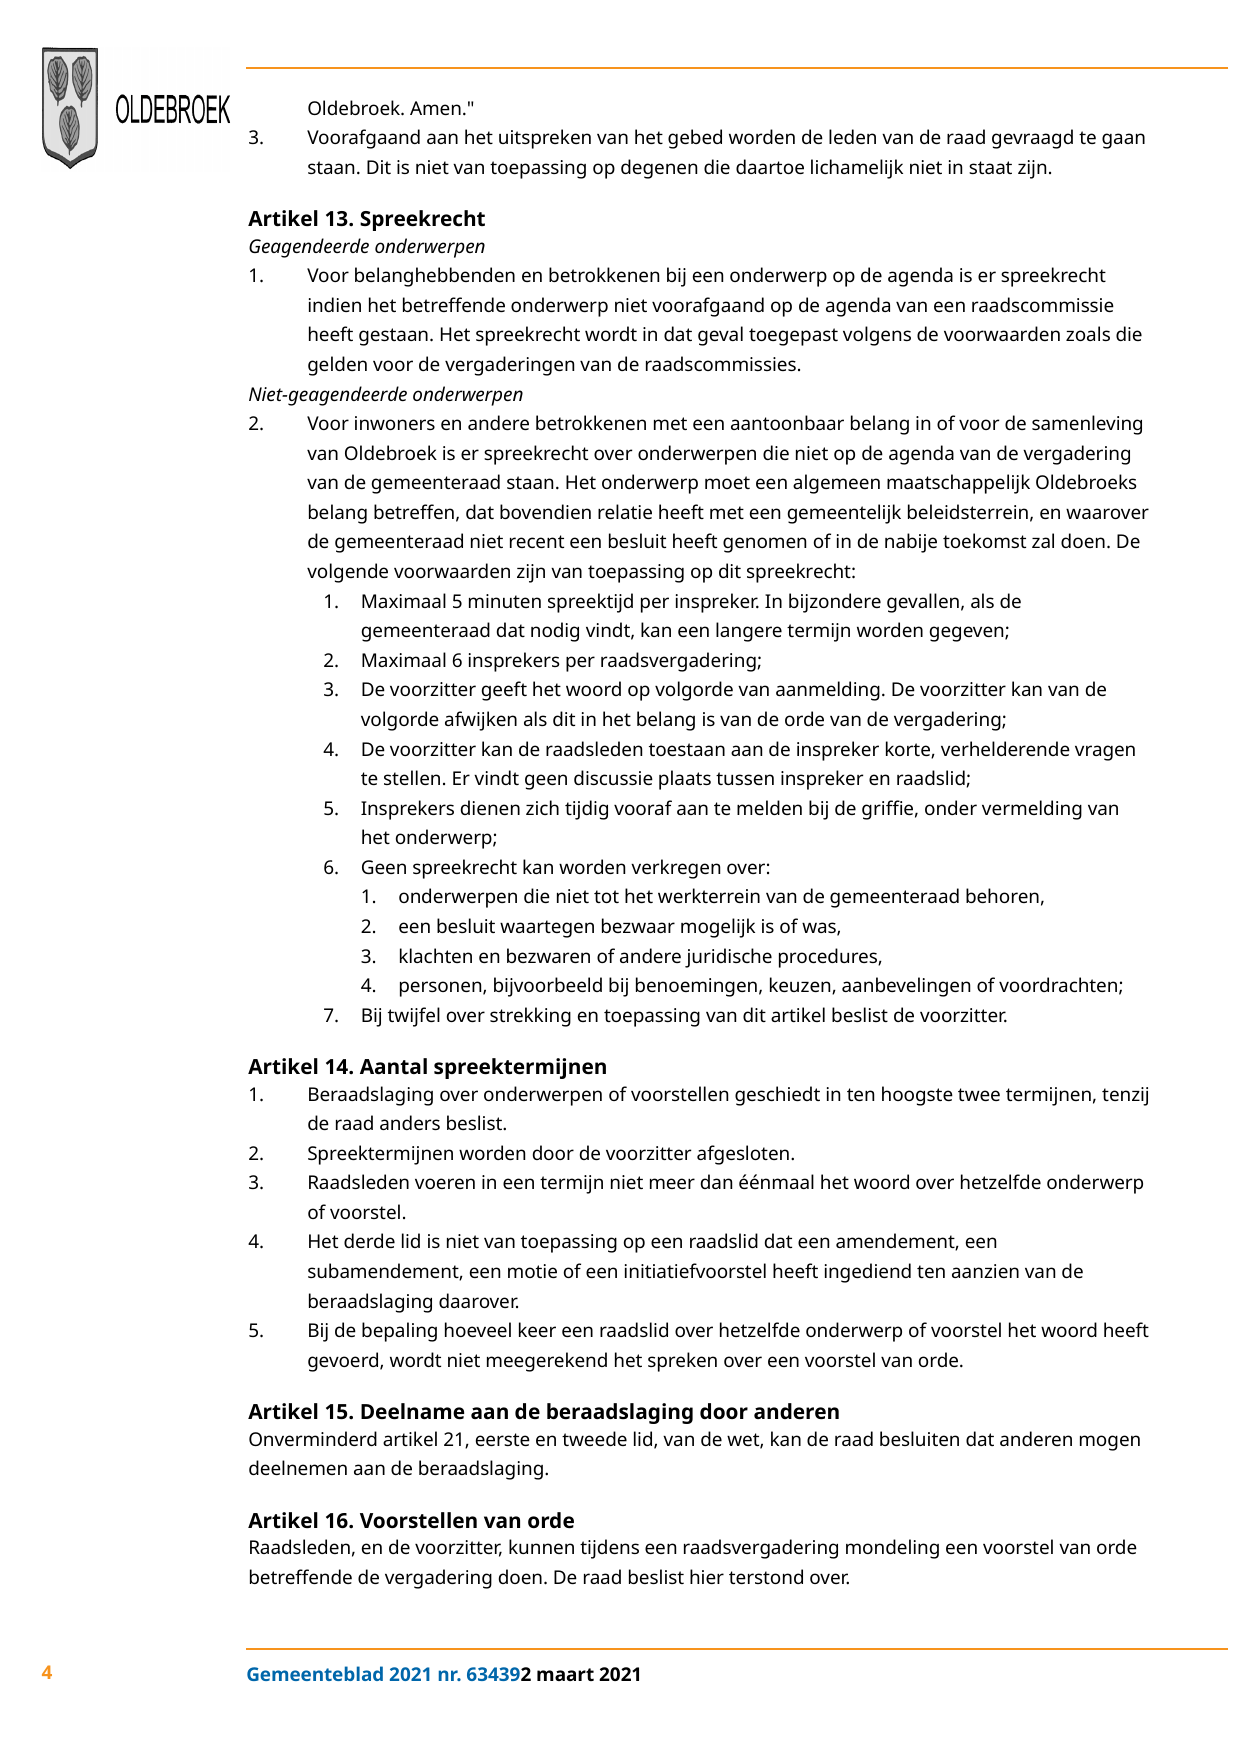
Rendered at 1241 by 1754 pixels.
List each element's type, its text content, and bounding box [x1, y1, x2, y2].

list een besluit waartegen bezwaar mogelijk is of was, [361, 913, 1152, 939]
list Maximaal 6 insprekers per raadsvergadering; [323, 647, 1152, 673]
list Voor inwoners en andere betrokkenen met een aantoonbaar belang in of voor de samenleving van Oldebroek is er spreekrecht over onderwerpen die niet op de agenda van de vergadering van de gemeenteraad staan. Het onderwerp moet een algemeen maatschappelijk Oldebroeks belang betreffen, dat bovendien relatie heeft met een gemeentelijk beleidsterrein, en waarover de gemeenteraad niet recent een besluit heeft genomen of in de nabije toekomst zal doen. De volgende voorwaarden zijn van toepassing op dit spreekrecht: [248, 410, 1152, 584]
text Geagendeerde onderwerpen [248, 233, 1152, 258]
list De voorzitter kan de raadsleden toestaan aan de inspreker korte, verhelderende vragen te stellen. Er vindt geen discussie plaats tussen inspreker en raadslid; [323, 736, 1152, 791]
list Oldebroek. Amen." [248, 95, 1152, 121]
text Raadsleden, en de voorzitter, kunnen tijdens een raadsvergadering mondeling een voorstel van orde betreffende de vergadering doen. De raad beslist hier terstond over. [248, 1534, 1152, 1590]
list Voor belanghebbenden en betrokkenen bij een onderwerp op de agenda is er spreekrecht indien het betreffende onderwerp niet voorafgaand op de agenda van een raadscommissie heeft gestaan. Het spreekrecht wordt in dat geval toegepast volgens de voorwaarden zoals die gelden voor de vergaderingen van de raadscommissies. [248, 262, 1152, 377]
list klachten en bezwaren of andere juridische procedures, [361, 943, 1152, 968]
list Geen spreekrecht kan worden verkregen over: [323, 854, 1152, 880]
list Beraadslaging over onderwerpen of voorstellen geschiedt in ten hoogste twee termijnen, tenzij de raad anders beslist. [248, 1081, 1152, 1136]
list Voorafgaand aan het uitspreken van het gebed worden de leden van de raad gevraagd te gaan staan. Dit is niet van toepassing op degenen die daartoe lichamelijk niet in staat zijn. [248, 124, 1152, 180]
list Insprekers dienen zich tijdig vooraf aan te melden bij de griffie, onder vermelding van het onderwerp; [323, 795, 1152, 850]
text Onverminderd artikel 21, eerste en tweede lid, van de wet, kan de raad besluiten dat anderen mogen deelnemen aan de beraadslaging. [248, 1426, 1152, 1481]
text Artikel 13. Spreekrecht [248, 204, 1152, 233]
text Artikel 16. Voorstellen van orde [248, 1506, 1152, 1534]
text Artikel 15. Deelname aan de beraadslaging door anderen [248, 1397, 1152, 1426]
list onderwerpen die niet tot het werkterrein van de gemeenteraad behoren, [361, 884, 1152, 909]
list Maximaal 5 minuten spreektijd per inspreker. In bijzondere gevallen, als de gemeenteraad dat nodig vindt, kan een langere termijn worden gegeven; [323, 588, 1152, 643]
list De voorzitter geeft het woord op volgorde van aanmelding. De voorzitter kan van de volgorde afwijken als dit in het belang is van de orde van de vergadering; [323, 677, 1152, 732]
list Bij de bepaling hoeveel keer een raadslid over hetzelfde onderwerp of voorstel het woord heeft gevoerd, wordt niet meegerekend het spreken over een voorstel van orde. [248, 1317, 1152, 1373]
text Artikel 14. Aantal spreektermijnen [248, 1052, 1152, 1081]
text Niet-geagendeerde onderwerpen [248, 381, 1152, 406]
picture [41, 47, 231, 172]
list personen, bijvoorbeeld bij benoemingen, keuzen, aanbevelingen of voordrachten; [361, 972, 1152, 998]
list Het derde lid is niet van toepassing op een raadslid dat een amendement, een subamendement, een motie of een initiatiefvoorstel heeft ingediend ten aanzien van de beraadslaging daarover. [248, 1229, 1152, 1314]
list Bij twijfel over strekking en toepassing van dit artikel beslist de voorzitter. [323, 1002, 1152, 1028]
list Raadsleden voeren in een termijn niet meer dan éénmaal het woord over hetzelfde onderwerp of voorstel. [248, 1169, 1152, 1225]
list Spreektermijnen worden door de voorzitter afgesloten. [248, 1140, 1152, 1166]
